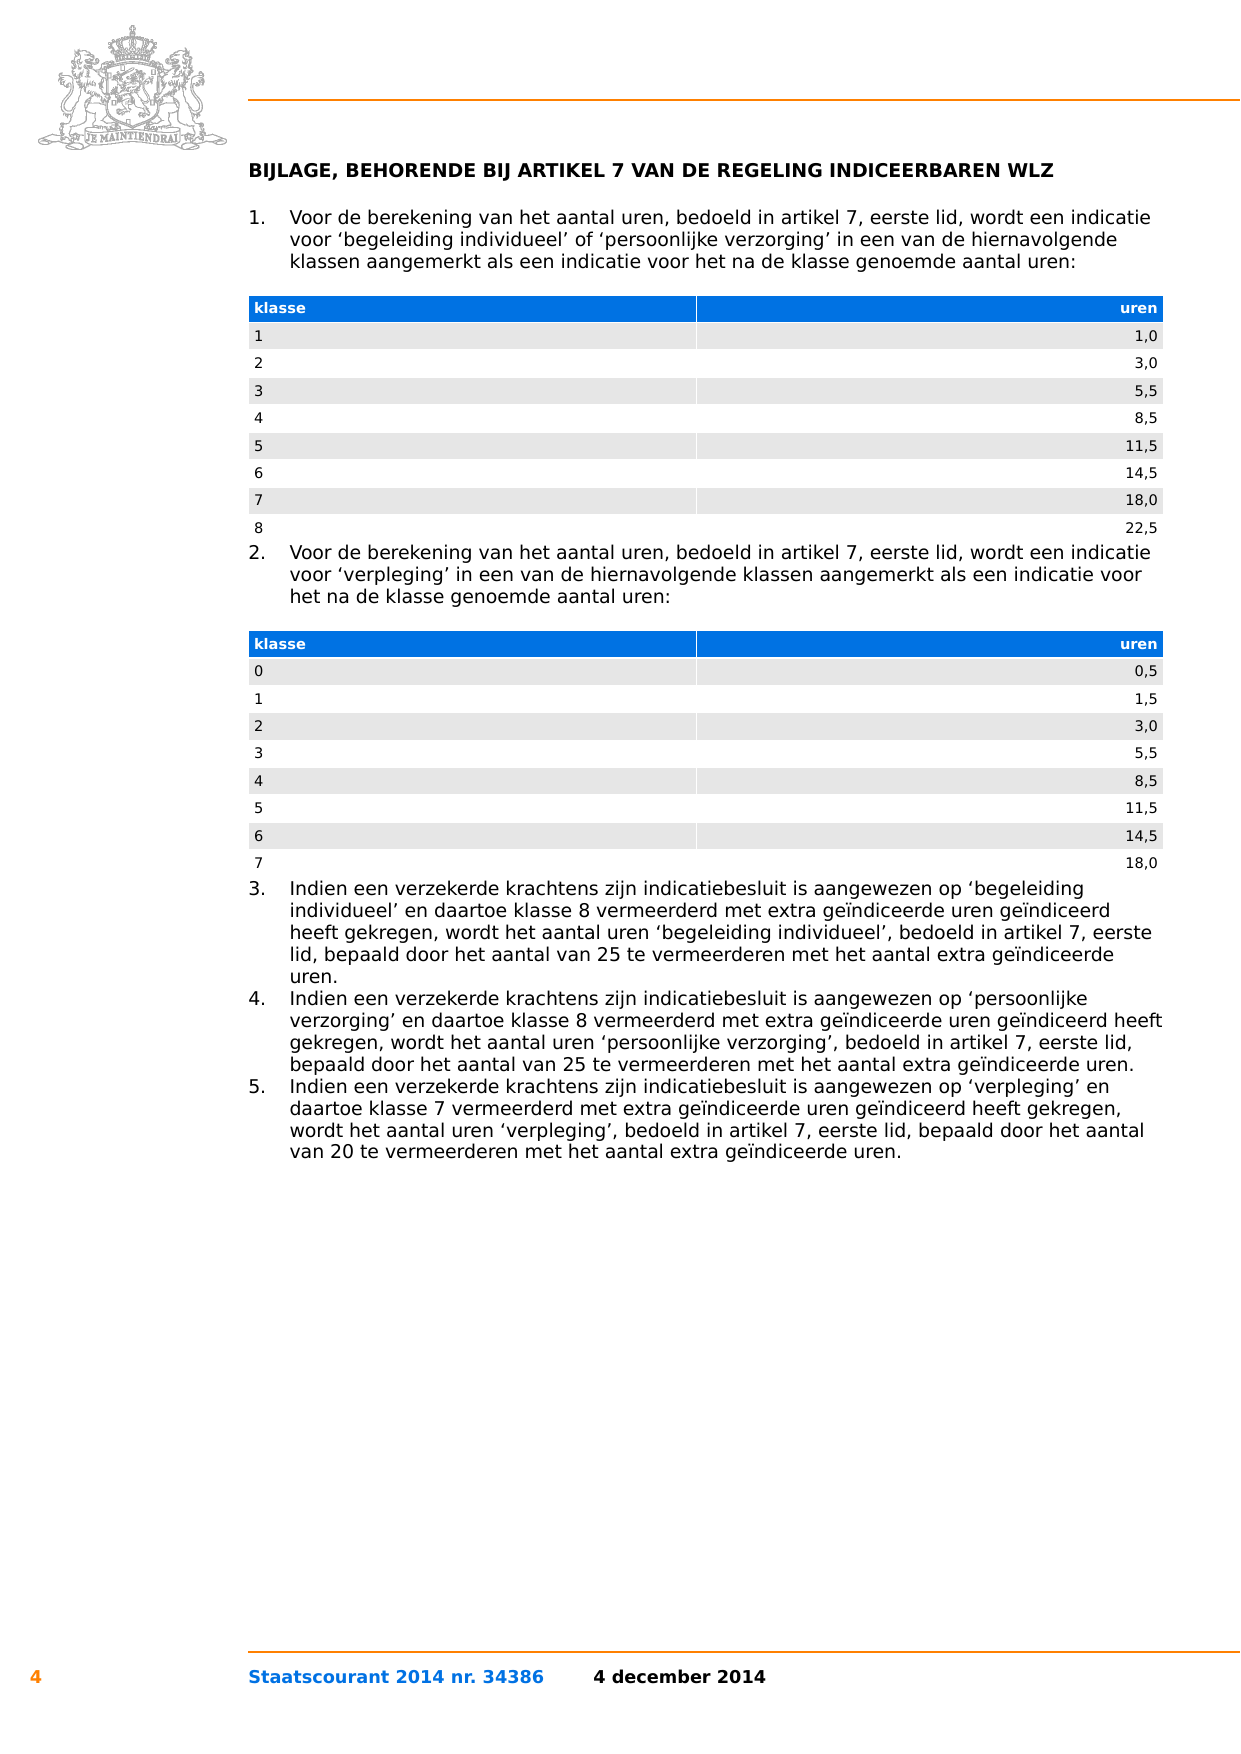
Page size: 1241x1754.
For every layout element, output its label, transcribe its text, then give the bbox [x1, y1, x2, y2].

table_cell 8,5 [697, 405, 1163, 432]
table_cell 5,5 [697, 378, 1163, 404]
table_cell 6 [249, 460, 696, 486]
text 2. Voor de berekening van het aantal uren, bedoeld in artikel 7, eerste lid, wordt een indicatie voor ‘verpleging’ in een van de hiernavolgende klassen aangemerkt als een indicatie voor het na de klasse genoemde aantal uren: [248, 542, 1163, 608]
table_header klasse [249, 296, 696, 322]
text 1. Voor de berekening van het aantal uren, bedoeld in artikel 7, eerste lid, wordt een indicatie voor ‘begeleiding individueel’ of ‘persoonlijke verzorging’ in een van de hiernavolgende klassen aangemerkt als een indicatie voor het na de klasse genoemde aantal uren: [248, 207, 1163, 273]
table_cell 5,5 [697, 741, 1163, 767]
table_cell 4 [249, 405, 696, 432]
table_cell 8 [249, 515, 696, 541]
table_cell 1,5 [697, 686, 1163, 712]
table_cell 5 [249, 796, 696, 822]
table_cell 1 [249, 686, 696, 712]
text 5. Indien een verzekerde krachtens zijn indicatiebesluit is aangewezen op ‘verpleging’ en daartoe klasse 7 vermeerderd met extra geïndiceerde uren geïndiceerd heeft gekregen, wordt het aantal uren ‘verpleging’, bedoeld in artikel 7, eerste lid, bepaald door het aantal van 20 te vermeerderen met het aantal extra geïndiceerde uren. [248, 1076, 1163, 1163]
table_cell 0 [249, 659, 696, 685]
table_cell 0,5 [697, 659, 1163, 685]
table_cell 18,0 [697, 488, 1163, 514]
picture [38, 25, 227, 150]
table_cell 3,0 [697, 713, 1163, 740]
table_header uren [697, 296, 1163, 322]
table_cell 3 [249, 378, 696, 404]
table_cell 2 [249, 713, 696, 740]
table_cell 6 [249, 823, 696, 849]
table_header klasse [249, 631, 696, 657]
text 3. Indien een verzekerde krachtens zijn indicatiebesluit is aangewezen op ‘begeleiding individueel’ en daartoe klasse 8 vermeerderd met extra geïndiceerde uren geïndiceerd heeft gekregen, wordt het aantal uren ‘begeleiding individueel’, bedoeld in artikel 7, eerste lid, bepaald door het aantal van 25 te vermeerderen met het aantal extra geïndiceerde uren. [248, 878, 1163, 988]
table_cell 11,5 [697, 796, 1163, 822]
table_cell 1 [249, 323, 696, 349]
table_cell 4 [249, 768, 696, 794]
table_cell 7 [249, 488, 696, 514]
table_cell 14,5 [697, 460, 1163, 486]
table_cell 3 [249, 741, 696, 767]
table_cell 7 [249, 850, 696, 877]
table_cell 1,0 [697, 323, 1163, 349]
table_cell 11,5 [697, 433, 1163, 459]
table_cell 18,0 [697, 850, 1163, 877]
table_cell 22,5 [697, 515, 1163, 541]
subtitle BIJLAGE, BEHORENDE BIJ ARTIKEL 7 VAN DE REGELING INDICEERBAREN WLZ [248, 160, 1163, 182]
table_cell 5 [249, 433, 696, 459]
table_cell 3,0 [697, 351, 1163, 377]
table_cell 14,5 [697, 823, 1163, 849]
table_header uren [697, 631, 1163, 657]
text 4. Indien een verzekerde krachtens zijn indicatiebesluit is aangewezen op ‘persoonlijke verzorging’ en daartoe klasse 8 vermeerderd met extra geïndiceerde uren geïndiceerd heeft gekregen, wordt het aantal uren ‘persoonlijke verzorging’, bedoeld in artikel 7, eerste lid, bepaald door het aantal van 25 te vermeerderen met het aantal extra geïndiceerde uren. [248, 988, 1163, 1076]
table_cell 8,5 [697, 768, 1163, 794]
table_cell 2 [249, 351, 696, 377]
